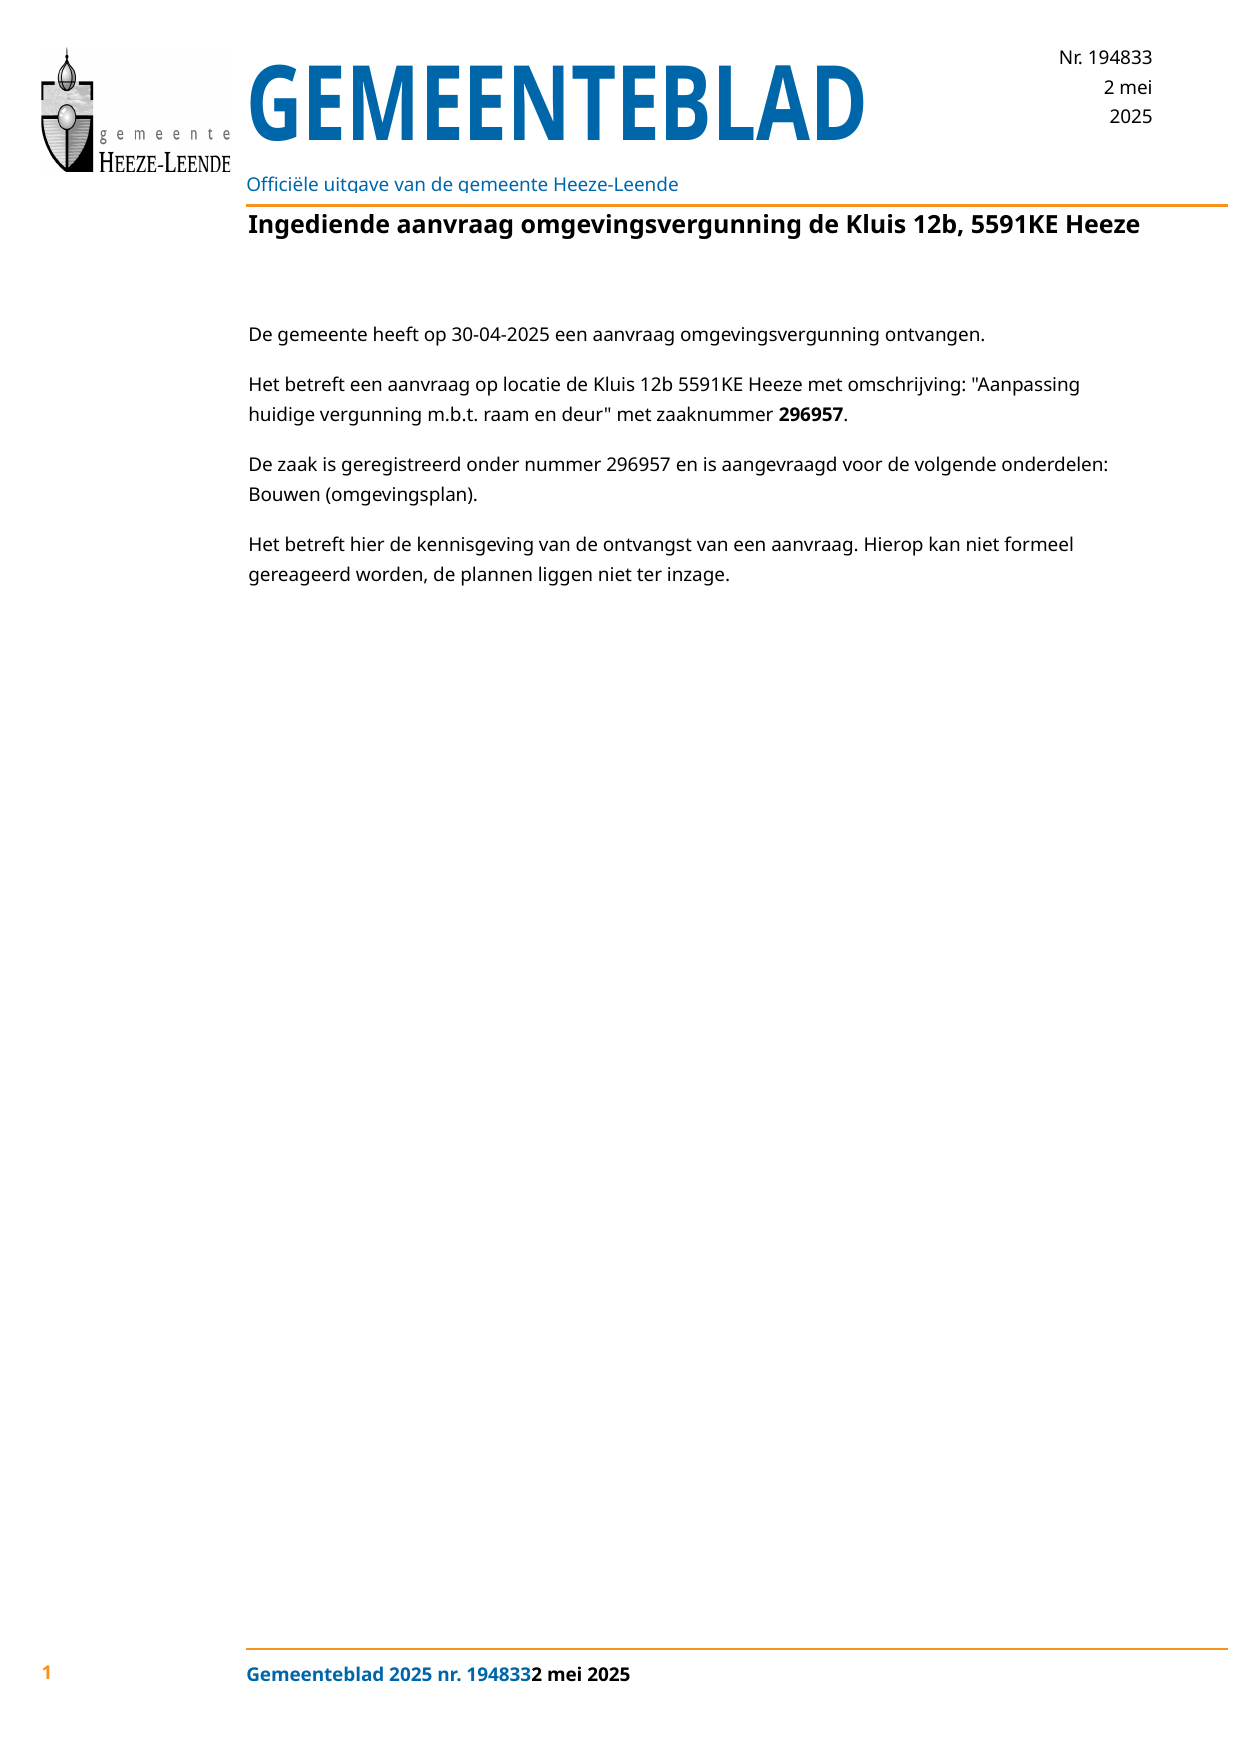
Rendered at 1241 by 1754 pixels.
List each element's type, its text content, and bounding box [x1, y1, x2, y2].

text Ingediende aanvraag omgevingsvergunning de Kluis 12b, 5591KE Heeze [248, 207, 1152, 241]
picture [41, 47, 231, 172]
text Het betreft hier de kennisgeving van de ontvangst van een aanvraag. Hierop kan niet formeel gereageerd worden, de plannen liggen niet ter inzage. [248, 531, 1152, 586]
text Het betreft een aanvraag op locatie de Kluis 12b 5591KE Heeze met omschrijving: "Aanpassing huidige vergunning m.b.t. raam en deur" met zaaknummer 296957. [248, 371, 1152, 426]
text De zaak is geregistreerd onder nummer 296957 en is aangevraagd voor de volgende onderdelen: Bouwen (omgevingsplan). [248, 451, 1152, 506]
text De gemeente heeft op 30-04-2025 een aanvraag omgevingsvergunning ontvangen. [248, 321, 1152, 346]
